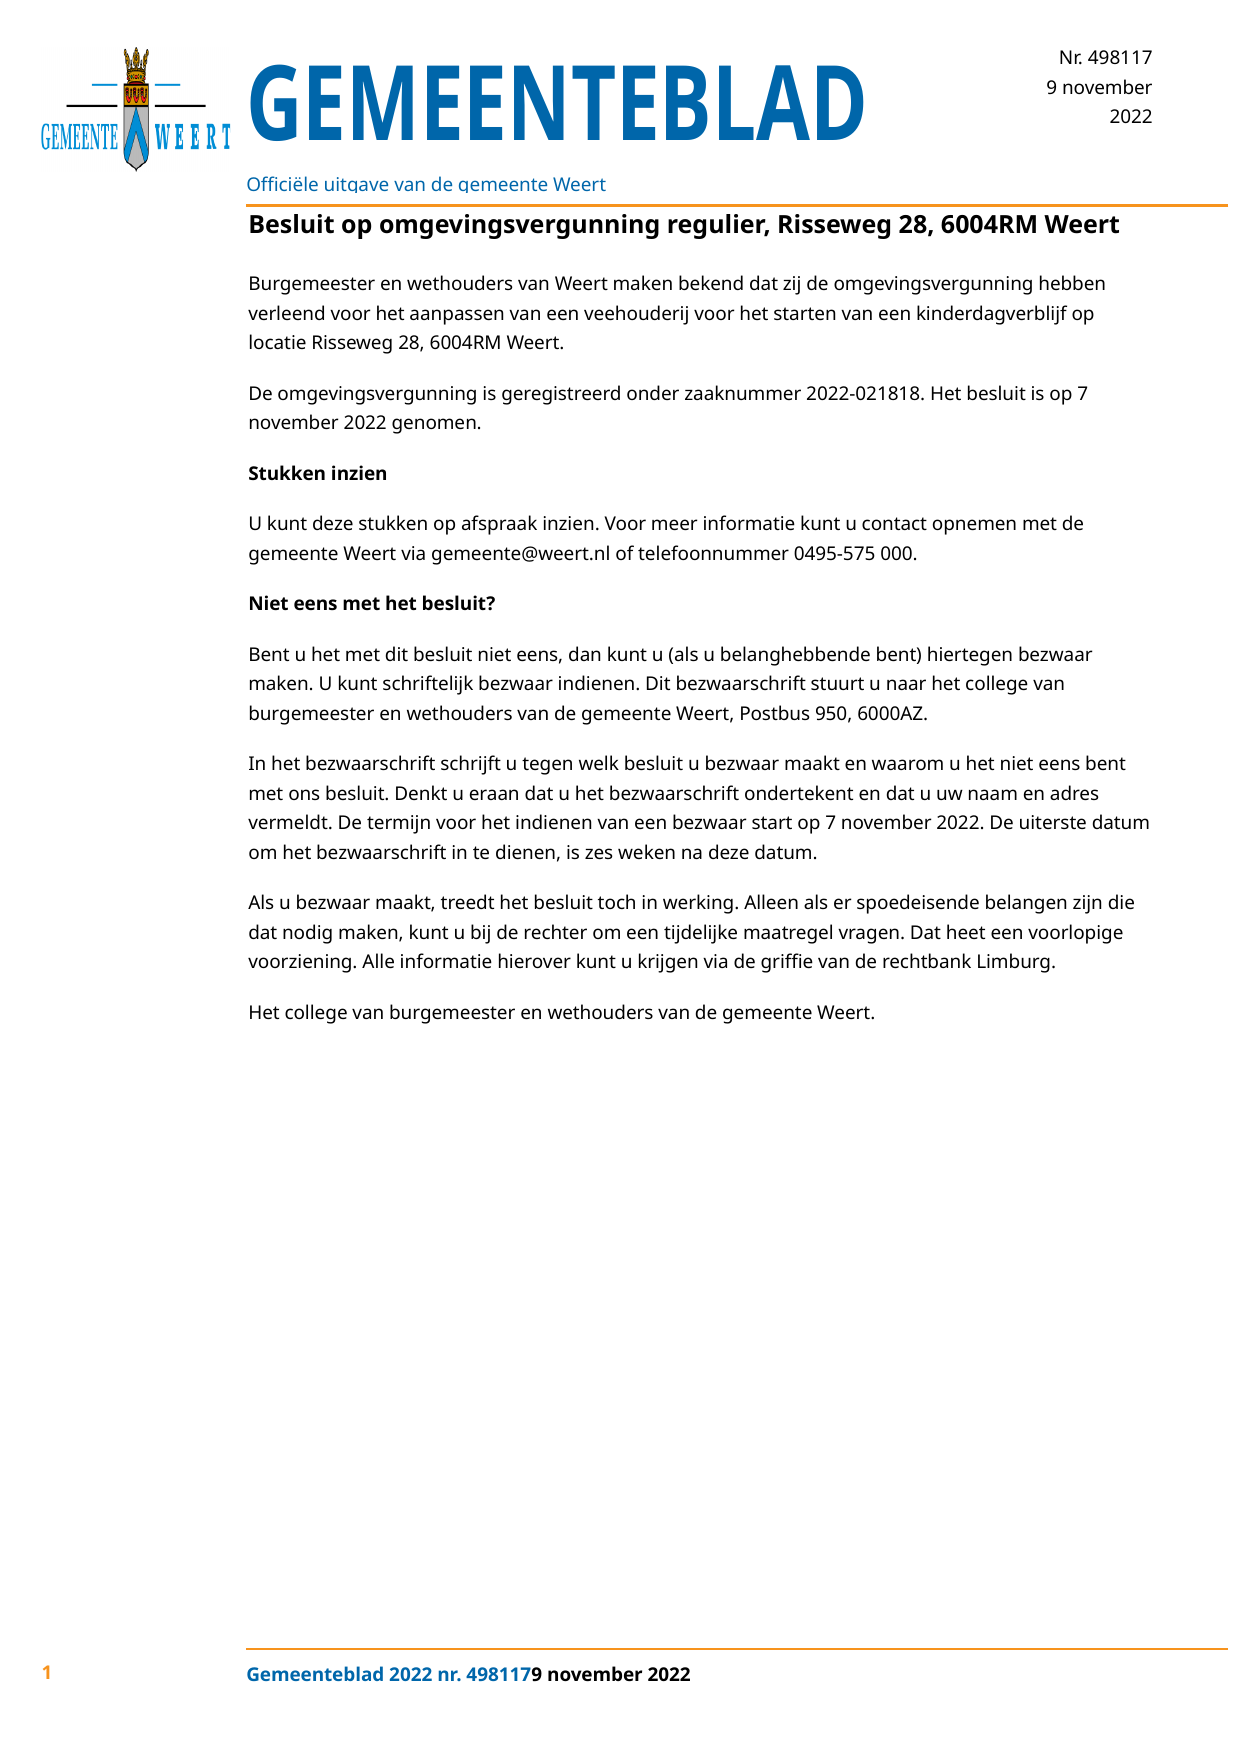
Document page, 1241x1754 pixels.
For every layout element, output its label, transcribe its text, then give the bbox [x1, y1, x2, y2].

text Burgemeester en wethouders van Weert maken bekend dat zij de omgevingsvergunning hebben verleend voor het aanpassen van een veehouderij voor het starten van een kinderdagverblijf op locatie Risseweg 28, 6004RM Weert. [248, 270, 1152, 355]
text Stukken inzien [248, 460, 1152, 486]
text Als u bezwaar maakt, treedt het besluit toch in werking. Alleen als er spoedeisende belangen zijn die dat nodig maken, kunt u bij de rechter om een tijdelijke maatregel vragen. Dat heet een voorlopige voorziening. Alle informatie hierover kunt u krijgen via de griffie van de rechtbank Limburg. [248, 889, 1152, 974]
text U kunt deze stukken op afspraak inzien. Voor meer informatie kunt u contact opnemen met de gemeente Weert via gemeente@weert.nl of telefoonnummer 0495-575 000. [248, 510, 1152, 566]
text Bent u het met dit besluit niet eens, dan kunt u (als u belanghebbende bent) hiertegen bezwaar maken. U kunt schriftelijk bezwaar indienen. Dit bezwaarschrift stuurt u naar het college van burgemeester en wethouders van de gemeente Weert, Postbus 950, 6000AZ. [248, 641, 1152, 726]
text In het bezwaarschrift schrijft u tegen welk besluit u bezwaar maakt en waarom u het niet eens bent met ons besluit. Denkt u eraan dat u het bezwaarschrift ondertekent en dat u uw naam en adres vermeldt. De termijn voor het indienen van een bezwaar start op 7 november 2022. De uiterste datum om het bezwaarschrift in te dienen, is zes weken na deze datum. [248, 750, 1152, 865]
text Het college van burgemeester en wethouders van de gemeente Weert. [248, 999, 1152, 1025]
text De omgevingsvergunning is geregistreerd onder zaaknummer 2022-021818. Het besluit is op 7 november 2022 genomen. [248, 380, 1152, 435]
text Besluit op omgevingsvergunning regulier, Risseweg 28, 6004RM Weert [248, 207, 1152, 241]
picture [41, 47, 231, 172]
text Niet eens met het besluit? [248, 590, 1152, 616]
